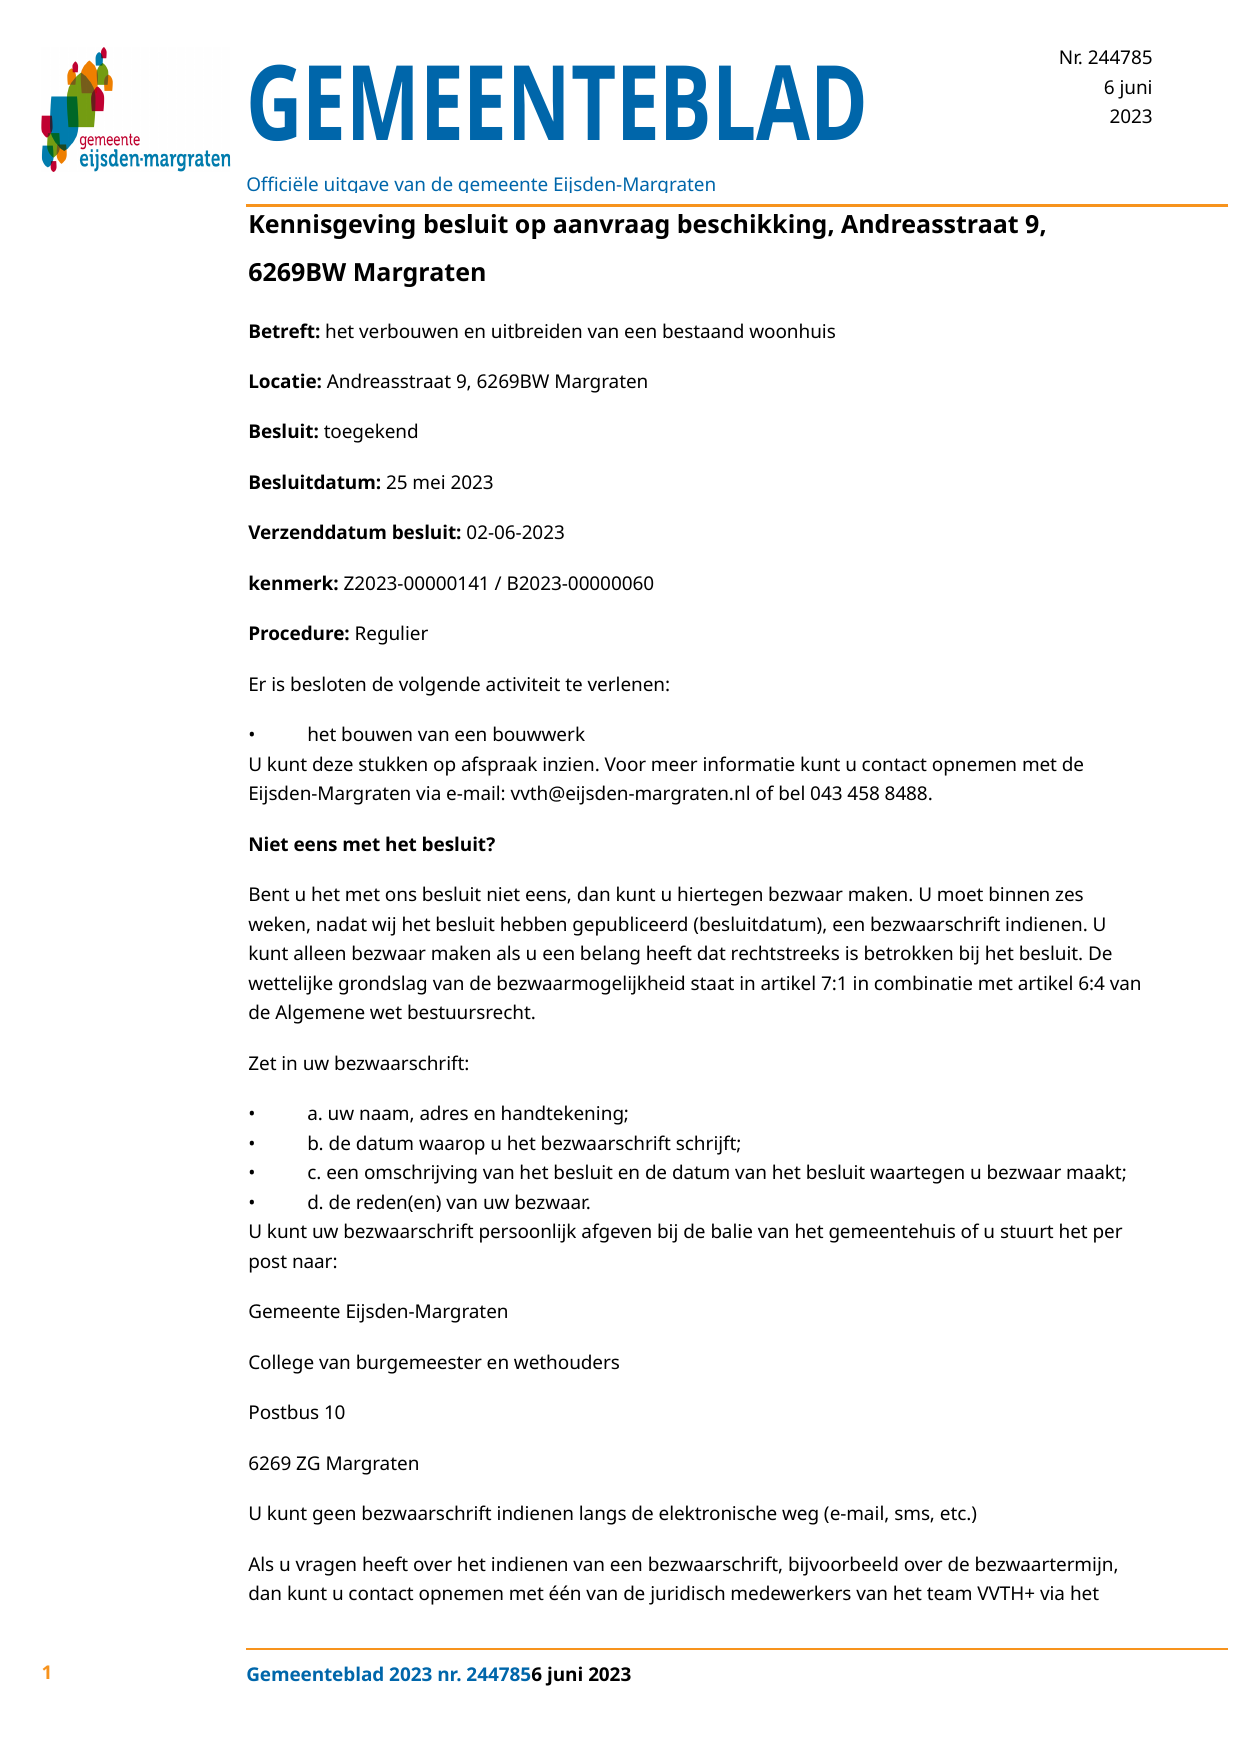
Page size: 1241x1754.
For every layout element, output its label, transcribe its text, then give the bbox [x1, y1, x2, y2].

list a. uw naam, adres en handtekening; [248, 1100, 1152, 1126]
text College van burgemeester en wethouders [248, 1349, 1152, 1375]
text Verzenddatum besluit: 02-06-2023 [248, 519, 1152, 545]
text Postbus 10 [248, 1399, 1152, 1425]
text Besluit: toegekend [248, 419, 1152, 444]
list c. een omschrijving van het besluit en de datum van het besluit waartegen u bezwaar maakt; [248, 1159, 1152, 1185]
text U kunt deze stukken op afspraak inzien. Voor meer informatie kunt u contact opnemen met de Eijsden-Margraten via e-mail: vvth@eijsden-margraten.nl of bel 043 458 8488. [248, 751, 1152, 806]
text Er is besloten de volgende activiteit te verlenen: [248, 671, 1152, 697]
text Gemeente Eijsden-Margraten [248, 1299, 1152, 1324]
list het bouwen van een bouwwerk [248, 721, 1152, 747]
text Niet eens met het besluit? [248, 831, 1152, 857]
text Betreft: het verbouwen en uitbreiden van een bestaand woonhuis [248, 318, 1152, 344]
text Bent u het met ons besluit niet eens, dan kunt u hiertegen bezwaar maken. U moet binnen zes weken, nadat wij het besluit hebben gepubliceerd (besluitdatum), een bezwaarschrift indienen. U kunt alleen bezwaar maken als u een belang heeft dat rechtstreeks is betrokken bij het besluit. De wettelijke grondslag van de bezwaarmogelijkheid staat in artikel 7:1 in combinatie met artikel 6:4 van de Algemene wet bestuursrecht. [248, 881, 1152, 1025]
text Besluitdatum: 25 mei 2023 [248, 469, 1152, 495]
text Kennisgeving besluit op aanvraag beschikking, Andreasstraat 9, 6269BW Margraten [248, 207, 1152, 288]
list d. de reden(en) van uw bezwaar. [248, 1189, 1152, 1215]
text U kunt uw bezwaarschrift persoonlijk afgeven bij de balie van het gemeentehuis of u stuurt het per post naar: [248, 1219, 1152, 1274]
text U kunt geen bezwaarschrift indienen langs de elektronische weg (e-mail, sms, etc.) [248, 1500, 1152, 1526]
text 6269 ZG Margraten [248, 1450, 1152, 1476]
picture [41, 47, 231, 172]
list b. de datum waarop u het bezwaarschrift schrijft; [248, 1130, 1152, 1156]
text Locatie: Andreasstraat 9, 6269BW Margraten [248, 368, 1152, 394]
text Procedure: Regulier [248, 620, 1152, 646]
text Als u vragen heeft over het indienen van een bezwaarschrift, bijvoorbeeld over de bezwaartermijn, dan kunt u contact opnemen met één van de juridisch medewerkers van het team VVTH+ via het [248, 1551, 1152, 1606]
text kenmerk: Z2023-00000141 / B2023-00000060 [248, 570, 1152, 596]
text Zet in uw bezwaarschrift: [248, 1050, 1152, 1076]
